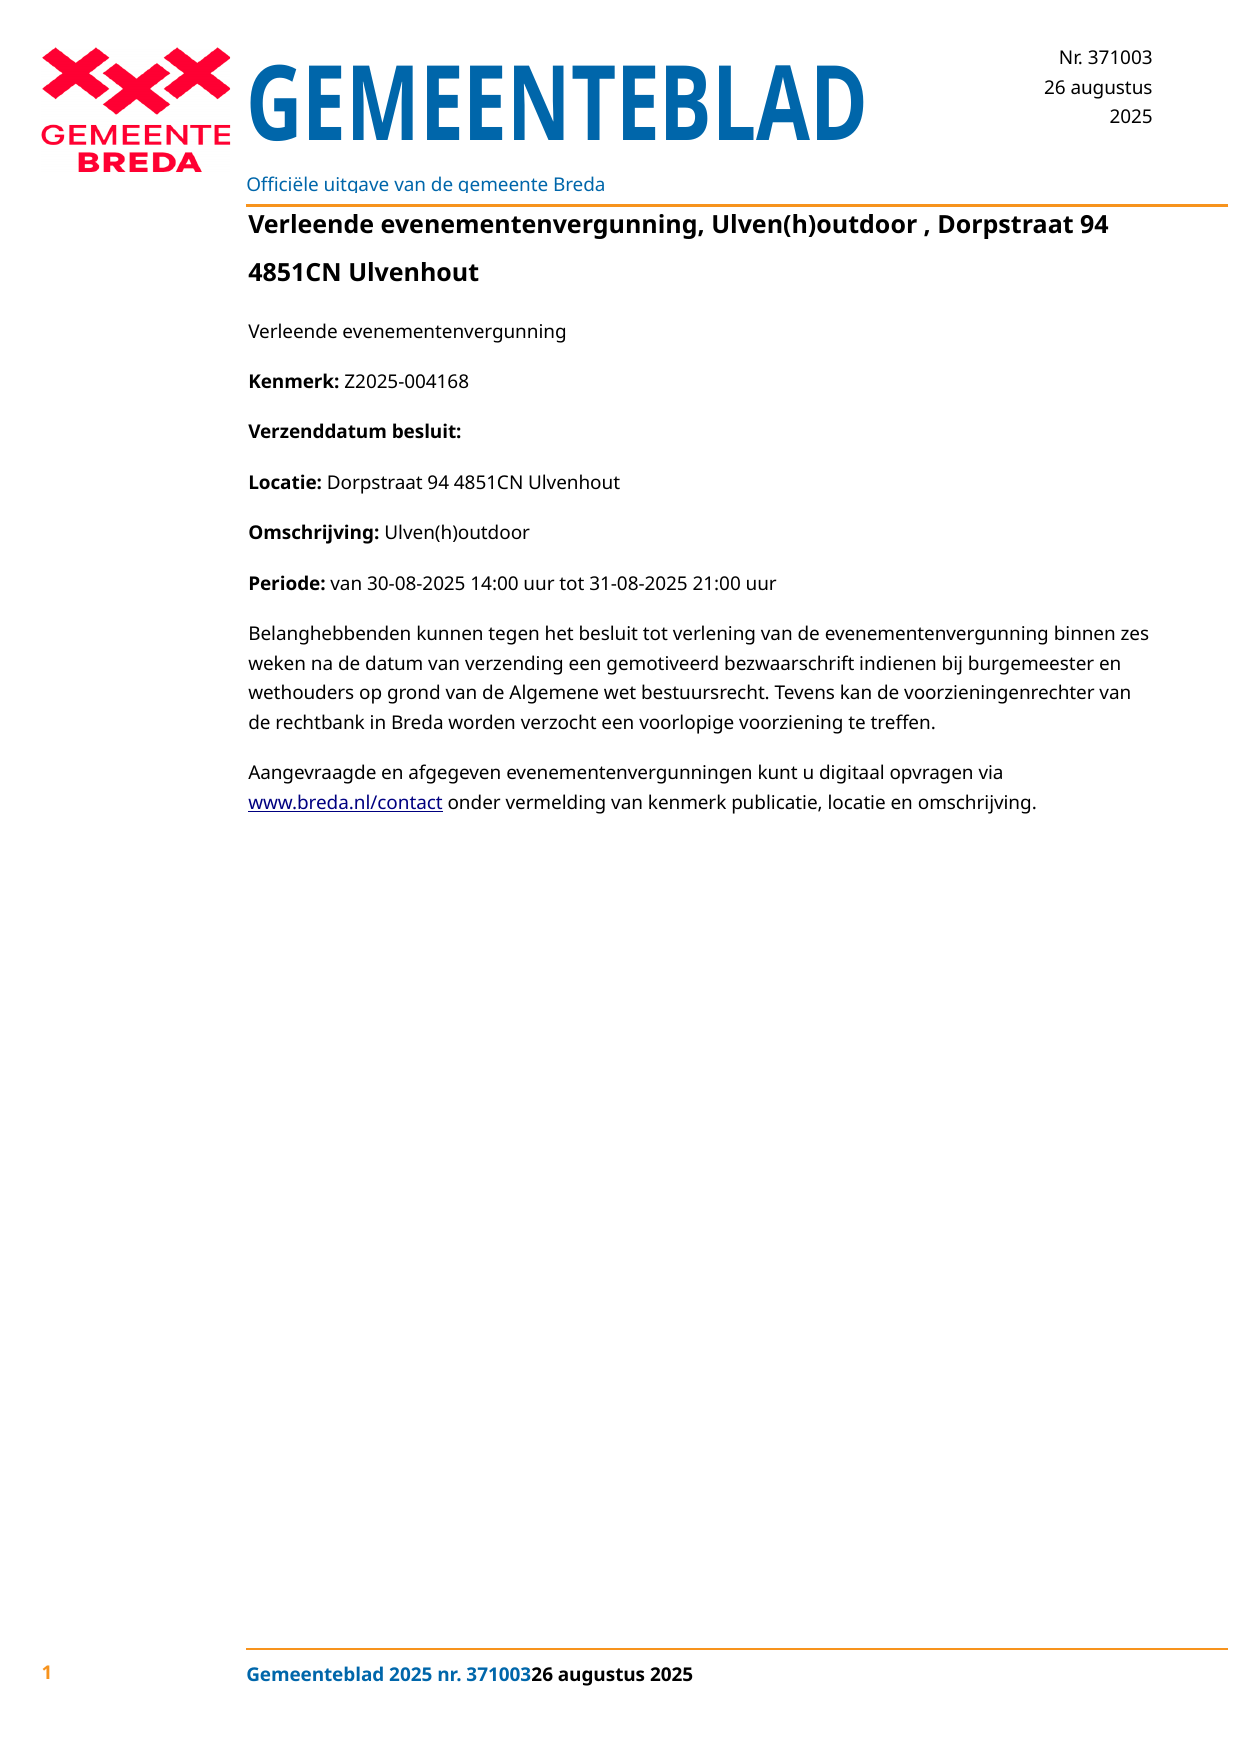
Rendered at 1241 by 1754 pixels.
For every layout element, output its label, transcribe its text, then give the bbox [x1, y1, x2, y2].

text Aangevraagde en afgegeven evenementenvergunningen kunt u digitaal opvragen via www.breda.nl/contact onder vermelding van kenmerk publicatie, locatie en omschrijving. [248, 759, 1152, 815]
text Verleende evenementenvergunning [248, 318, 1152, 344]
text Periode: van 30-08-2025 14:00 uur tot 31-08-2025 21:00 uur [248, 570, 1152, 596]
text Verzenddatum besluit: [248, 419, 1152, 444]
text Omschrijving: Ulven(h)outdoor [248, 519, 1152, 545]
text Locatie: Dorpstraat 94 4851CN Ulvenhout [248, 469, 1152, 495]
text Verleende evenementenvergunning, Ulven(h)outdoor , Dorpstraat 94 4851CN Ulvenhout [248, 207, 1152, 288]
picture [41, 47, 231, 172]
text Belanghebbenden kunnen tegen het besluit tot verlening van de evenementenvergunning binnen zes weken na de datum van verzending een gemotiveerd bezwaarschrift indienen bij burgemeester en wethouders op grond van de Algemene wet bestuursrecht. Tevens kan de voorzieningenrechter van de rechtbank in Breda worden verzocht een voorlopige voorziening te treffen. [248, 620, 1152, 735]
text Kenmerk: Z2025-004168 [248, 368, 1152, 394]
